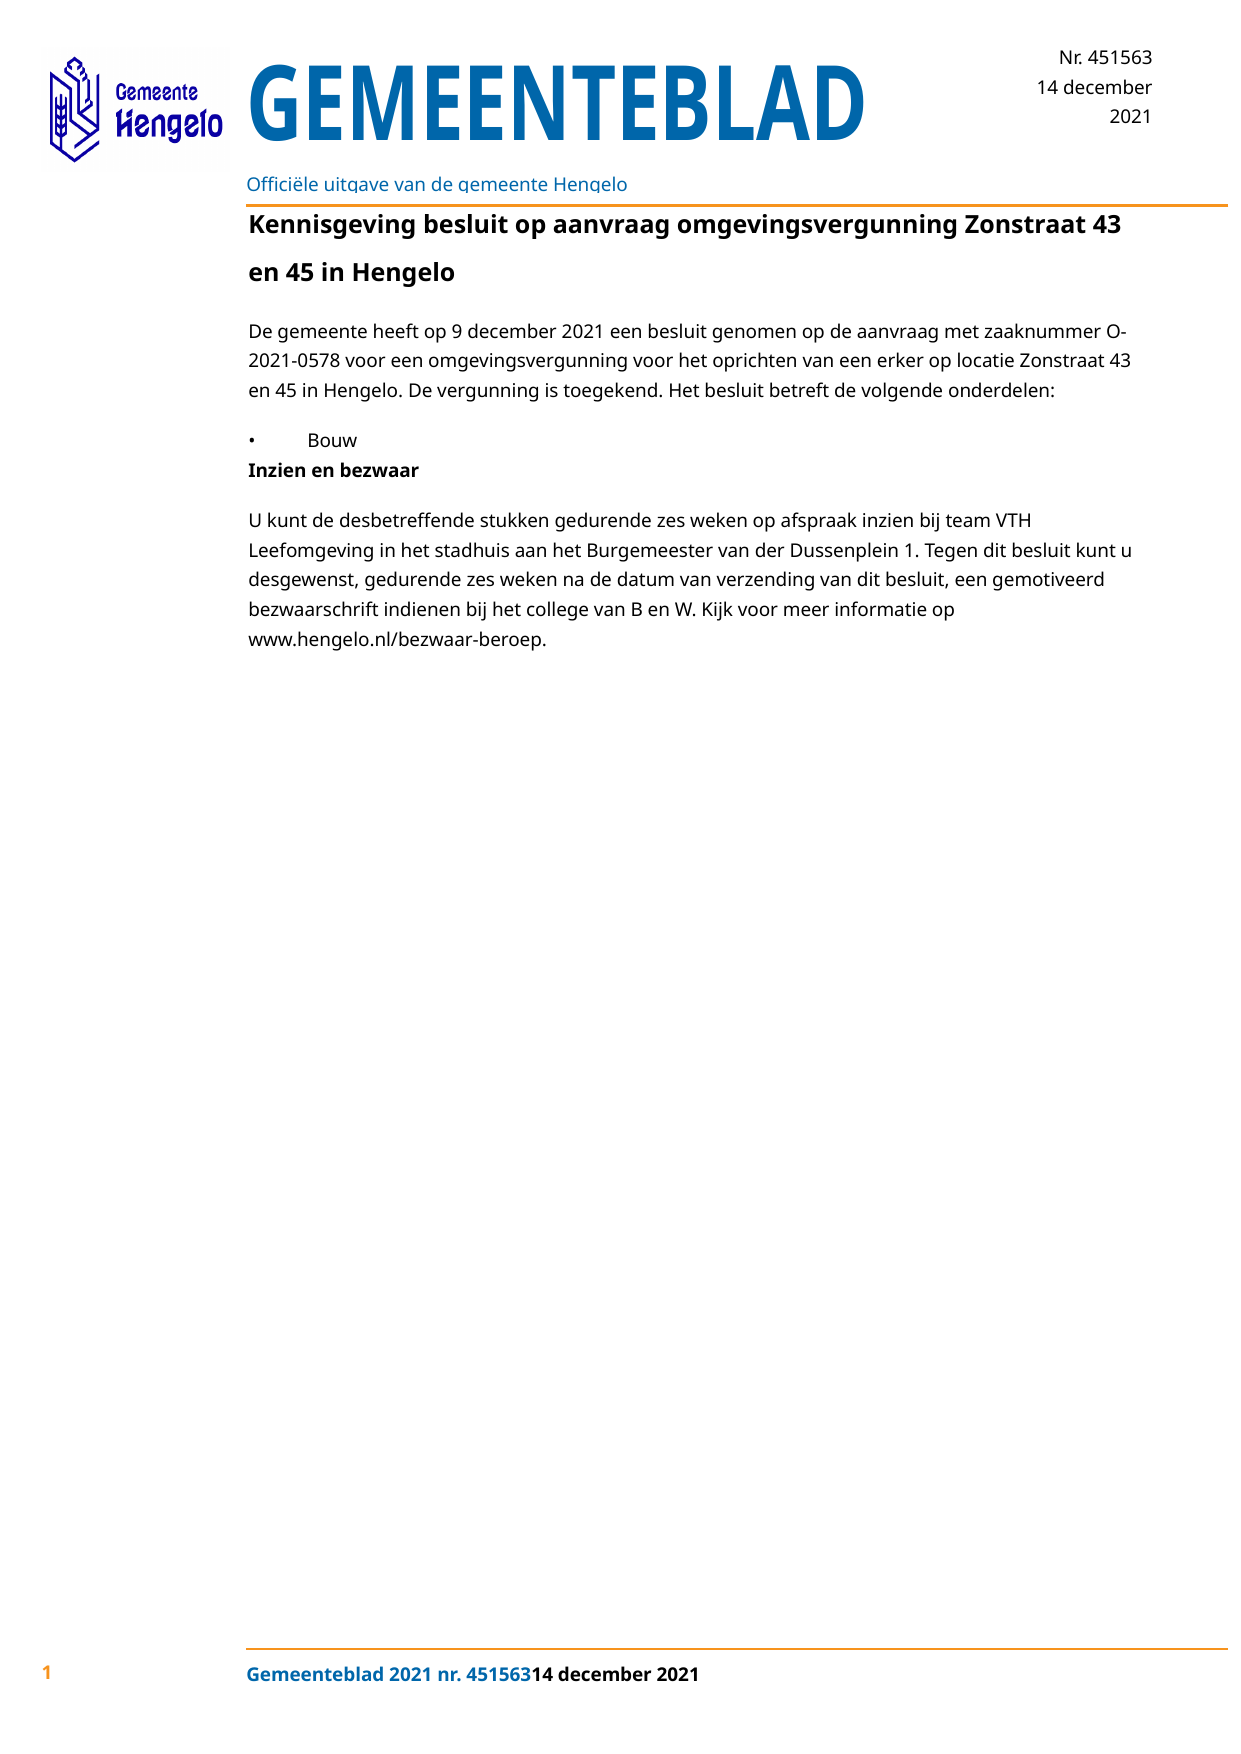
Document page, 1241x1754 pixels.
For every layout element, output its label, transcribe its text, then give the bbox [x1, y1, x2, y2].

text Kennisgeving besluit op aanvraag omgevingsvergunning Zonstraat 43 en 45 in Hengelo [248, 207, 1152, 288]
list Bouw [248, 427, 1152, 453]
text De gemeente heeft op 9 december 2021 een besluit genomen op de aanvraag met zaaknummer O-2021-0578 voor een omgevingsvergunning voor het oprichten van een erker op locatie Zonstraat 43 en 45 in Hengelo. De vergunning is toegekend. Het besluit betreft de volgende onderdelen: [248, 318, 1152, 403]
text Inzien en bezwaar [248, 457, 1152, 483]
picture [41, 47, 231, 172]
text U kunt de desbetreffende stukken gedurende zes weken op afspraak inzien bij team VTH Leefomgeving in het stadhuis aan het Burgemeester van der Dussenplein 1. Tegen dit besluit kunt u desgewenst, gedurende zes weken na de datum van verzending van dit besluit, een gemotiveerd bezwaarschrift indienen bij het college van B en W. Kijk voor meer informatie op www.hengelo.nl/bezwaar-beroep. [248, 507, 1152, 652]
